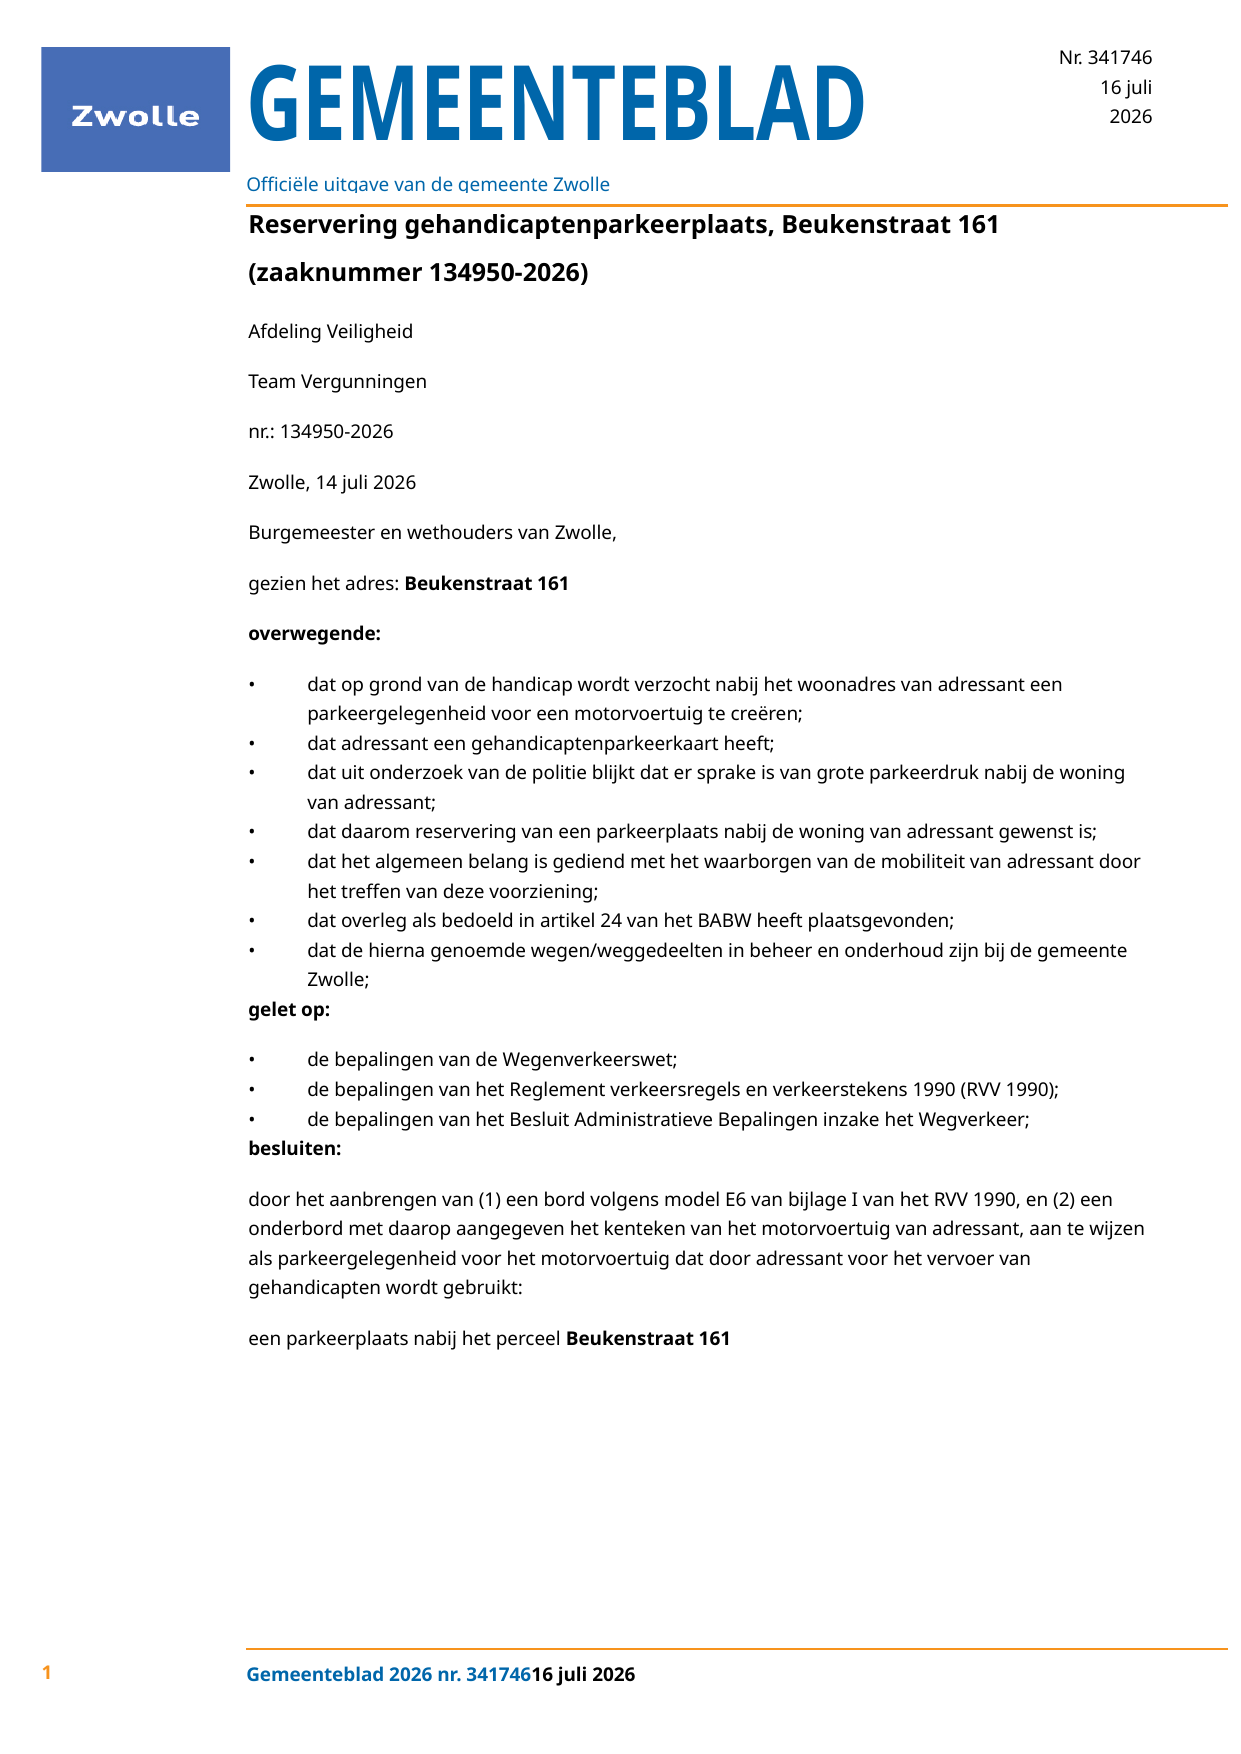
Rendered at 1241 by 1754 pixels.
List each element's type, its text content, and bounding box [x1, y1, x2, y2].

list dat adressant een gehandicaptenparkeerkaart heeft; [248, 730, 1152, 756]
text een parkeerplaats nabij het perceel Beukenstraat 161 [248, 1325, 1152, 1351]
list dat daarom reservering van een parkeerplaats nabij de woning van adressant gewenst is; [248, 819, 1152, 844]
text Reservering gehandicaptenparkeerplaats, Beukenstraat 161 (zaaknummer 134950-2026) [248, 207, 1152, 288]
text Zwolle, 14 juli 2026 [248, 469, 1152, 495]
list dat op grond van de handicap wordt verzocht nabij het woonadres van adressant een parkeergelegenheid voor een motorvoertuig te creëren; [248, 671, 1152, 726]
text nr.: 134950-2026 [248, 419, 1152, 444]
text besluiten: [248, 1135, 1152, 1161]
text gezien het adres: Beukenstraat 161 [248, 570, 1152, 596]
list de bepalingen van het Besluit Administratieve Bepalingen inzake het Wegverkeer; [248, 1106, 1152, 1132]
text Burgemeester en wethouders van Zwolle, [248, 519, 1152, 545]
list dat het algemeen belang is gediend met het waarborgen van de mobiliteit van adressant door het treffen van deze voorziening; [248, 848, 1152, 904]
list de bepalingen van de Wegenverkeerswet; [248, 1047, 1152, 1072]
list dat uit onderzoek van de politie blijkt dat er sprake is van grote parkeerdruk nabij de woning van adressant; [248, 759, 1152, 815]
text gelet op: [248, 996, 1152, 1022]
picture [41, 47, 231, 172]
text door het aanbrengen van (1) een bord volgens model E6 van bijlage I van het RVV 1990, en (2) een onderbord met daarop aangegeven het kenteken van het motorvoertuig van adressant, aan te wijzen als parkeergelegenheid voor het motorvoertuig dat door adressant voor het vervoer van gehandicapten wordt gebruikt: [248, 1186, 1152, 1300]
text Afdeling Veiligheid [248, 318, 1152, 344]
list de bepalingen van het Reglement verkeersregels en verkeerstekens 1990 (RVV 1990); [248, 1076, 1152, 1102]
text overwegende: [248, 620, 1152, 646]
list dat de hierna genoemde wegen/weggedeelten in beheer en onderhoud zijn bij de gemeente Zwolle; [248, 937, 1152, 992]
text Team Vergunningen [248, 368, 1152, 394]
list dat overleg als bedoeld in artikel 24 van het BABW heeft plaatsgevonden; [248, 907, 1152, 933]
